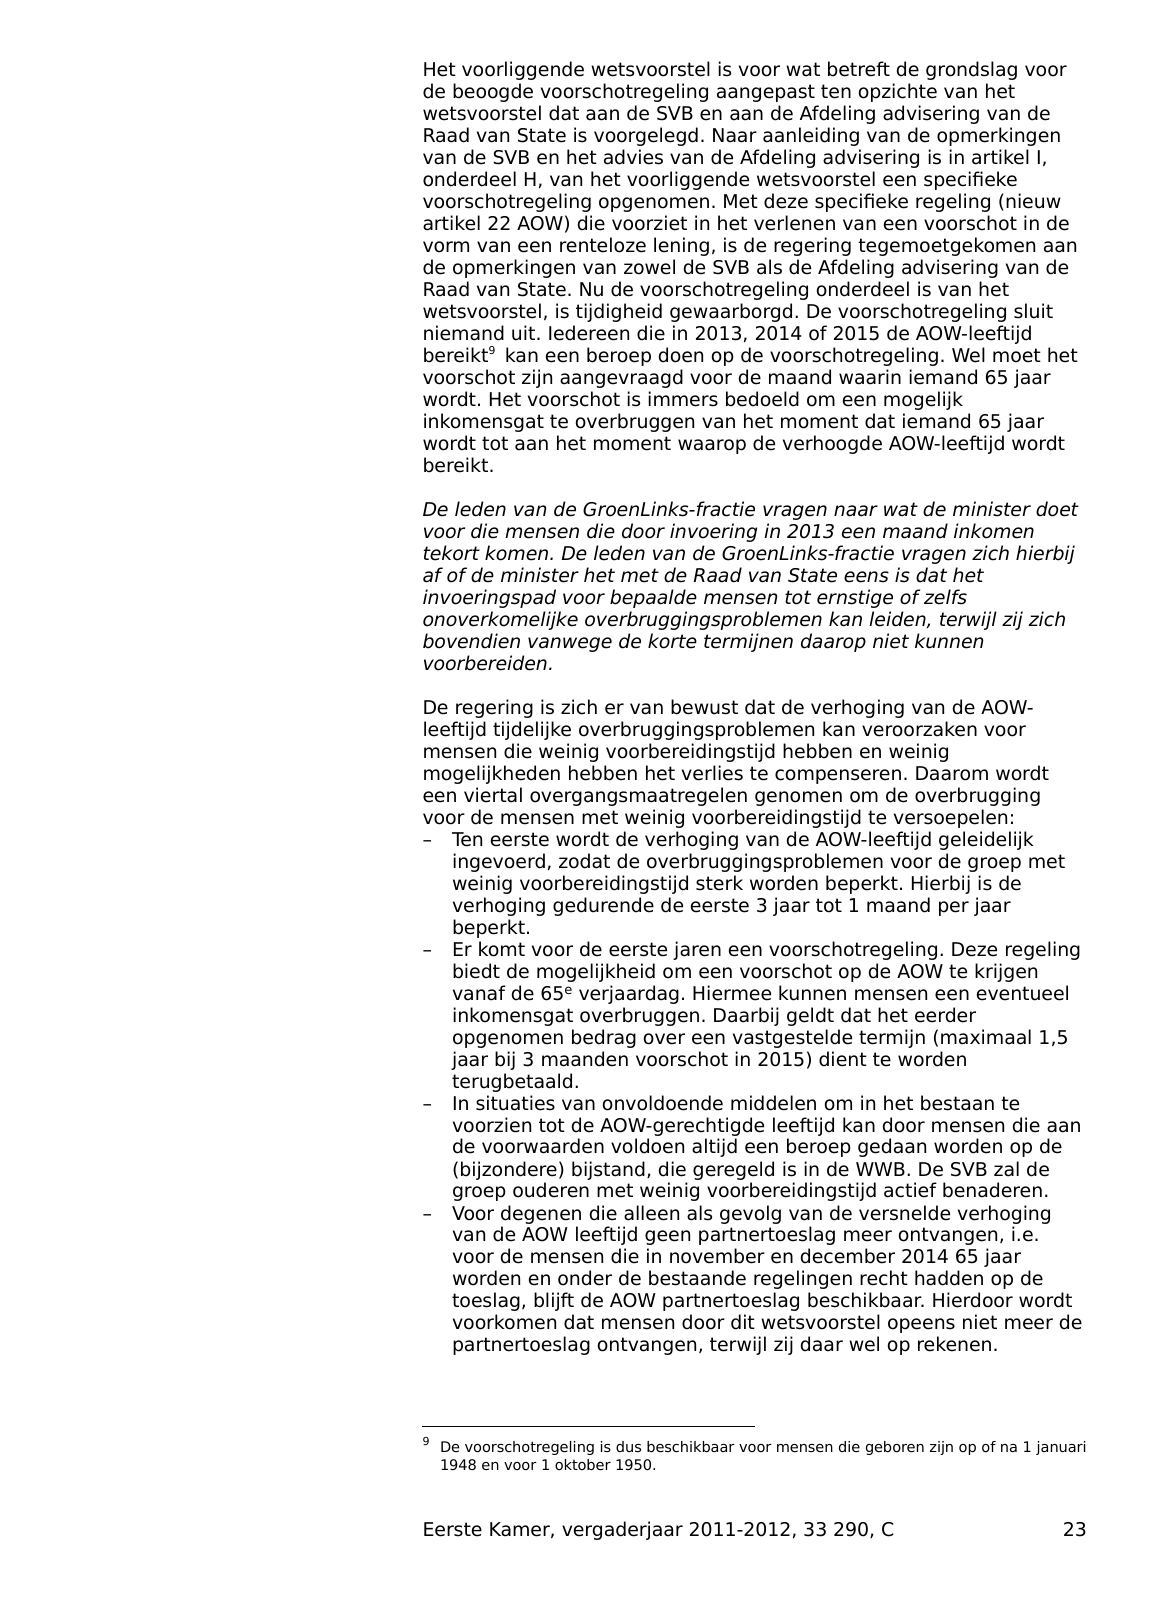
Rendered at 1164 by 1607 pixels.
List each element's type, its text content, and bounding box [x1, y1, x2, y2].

text – In situaties van onvoldoende middelen om in het bestaan te voorzien tot de AOW-gerechtigde leeftijd kan door mensen die aan de voorwaarden voldoen altijd een beroep gedaan worden op de (bijzondere) bijstand, die geregeld is in de WWB. De SVB zal de groep ouderen met weinig voorbereidingstijd actief benaderen. [422, 1092, 1087, 1202]
text De leden van de GroenLinks-fractie vragen naar wat de minister doet voor die mensen die door invoering in 2013 een maand inkomen tekort komen. De leden van de GroenLinks-fractie vragen zich hierbij af of de minister het met de Raad van State eens is dat het invoeringspad voor bepaalde mensen tot ernstige of zelfs onoverkomelijke overbruggingsproblemen kan leiden, terwijl zij zich bovendien vanwege de korte termijnen daarop niet kunnen voorbereiden. [422, 499, 1087, 675]
text – Ten eerste wordt de verhoging van de AOW-leeftijd geleidelijk ingevoerd, zodat de overbruggingsproblemen voor de groep met weinig voorbereidingstijd sterk worden beperkt. Hierbij is de verhoging gedurende de eerste 3 jaar tot 1 maand per jaar beperkt. [422, 829, 1087, 939]
text De regering is zich er van bewust dat de verhoging van de AOW-leeftijd tijdelijke overbruggingsproblemen kan veroorzaken voor mensen die weinig voorbereidingstijd hebben en weinig mogelijkheden hebben het verlies te compenseren. Daarom wordt een viertal overgangsmaatregelen genomen om de overbrugging voor de mensen met weinig voorbereidingstijd te versoepelen: [422, 697, 1087, 829]
text De voorschotregeling is dus beschikbaar voor mensen die geboren zijn op of na 1 januari 1948 en voor 1 oktober 1950. [422, 1435, 1087, 1474]
text – Voor degenen die alleen als gevolg van de versnelde verhoging van de AOW leeftijd geen partnertoeslag meer ontvangen, i.e. voor de mensen die in november en december 2014 65 jaar worden en onder de bestaande regelingen recht hadden op de toeslag, blijft de AOW partnertoeslag beschikbaar. Hierdoor wordt voorkomen dat mensen door dit wetsvoorstel opeens niet meer de partnertoeslag ontvangen, terwijl zij daar wel op rekenen. [422, 1202, 1087, 1356]
text – Er komt voor de eerste jaren een voorschotregeling. Deze regeling biedt de mogelijkheid om een voorschot op de AOW te krijgen vanaf de 65e verjaardag. Hiermee kunnen mensen een eventueel inkomensgat overbruggen. Daarbij geldt dat het eerder opgenomen bedrag over een vastgestelde termijn (maximaal 1,5 jaar bij 3 maanden voorschot in 2015) dient te worden terugbetaald. [422, 939, 1087, 1092]
text Het voorliggende wetsvoorstel is voor wat betreft de grondslag voor de beoogde voorschotregeling aangepast ten opzichte van het wetsvoorstel dat aan de SVB en aan de Afdeling advisering van de Raad van State is voorgelegd. Naar aanleiding van de opmerkingen van de SVB en het advies van de Afdeling advisering is in artikel I, onderdeel H, van het voorliggende wetsvoorstel een specifieke voorschotregeling opgenomen. Met deze specifieke regeling (nieuw artikel 22 AOW) die voorziet in het verlenen van een voorschot in de vorm van een renteloze lening, is de regering tegemoetgekomen aan de opmerkingen van zowel de SVB als de Afdeling advisering van de Raad van State. Nu de voorschotregeling onderdeel is van het wetsvoorstel, is tijdigheid gewaarborgd. De voorschotregeling sluit niemand uit. Iedereen die in 2013, 2014 of 2015 de AOW-leeftijd bereikt kan een beroep doen op de voorschotregeling. Wel moet het voorschot zijn aangevraagd voor de maand waarin iemand 65 jaar wordt. Het voorschot is immers bedoeld om een mogelijk inkomensgat te overbruggen van het moment dat iemand 65 jaar wordt tot aan het moment waarop de verhoogde AOW-leeftijd wordt bereikt. [422, 59, 1087, 477]
